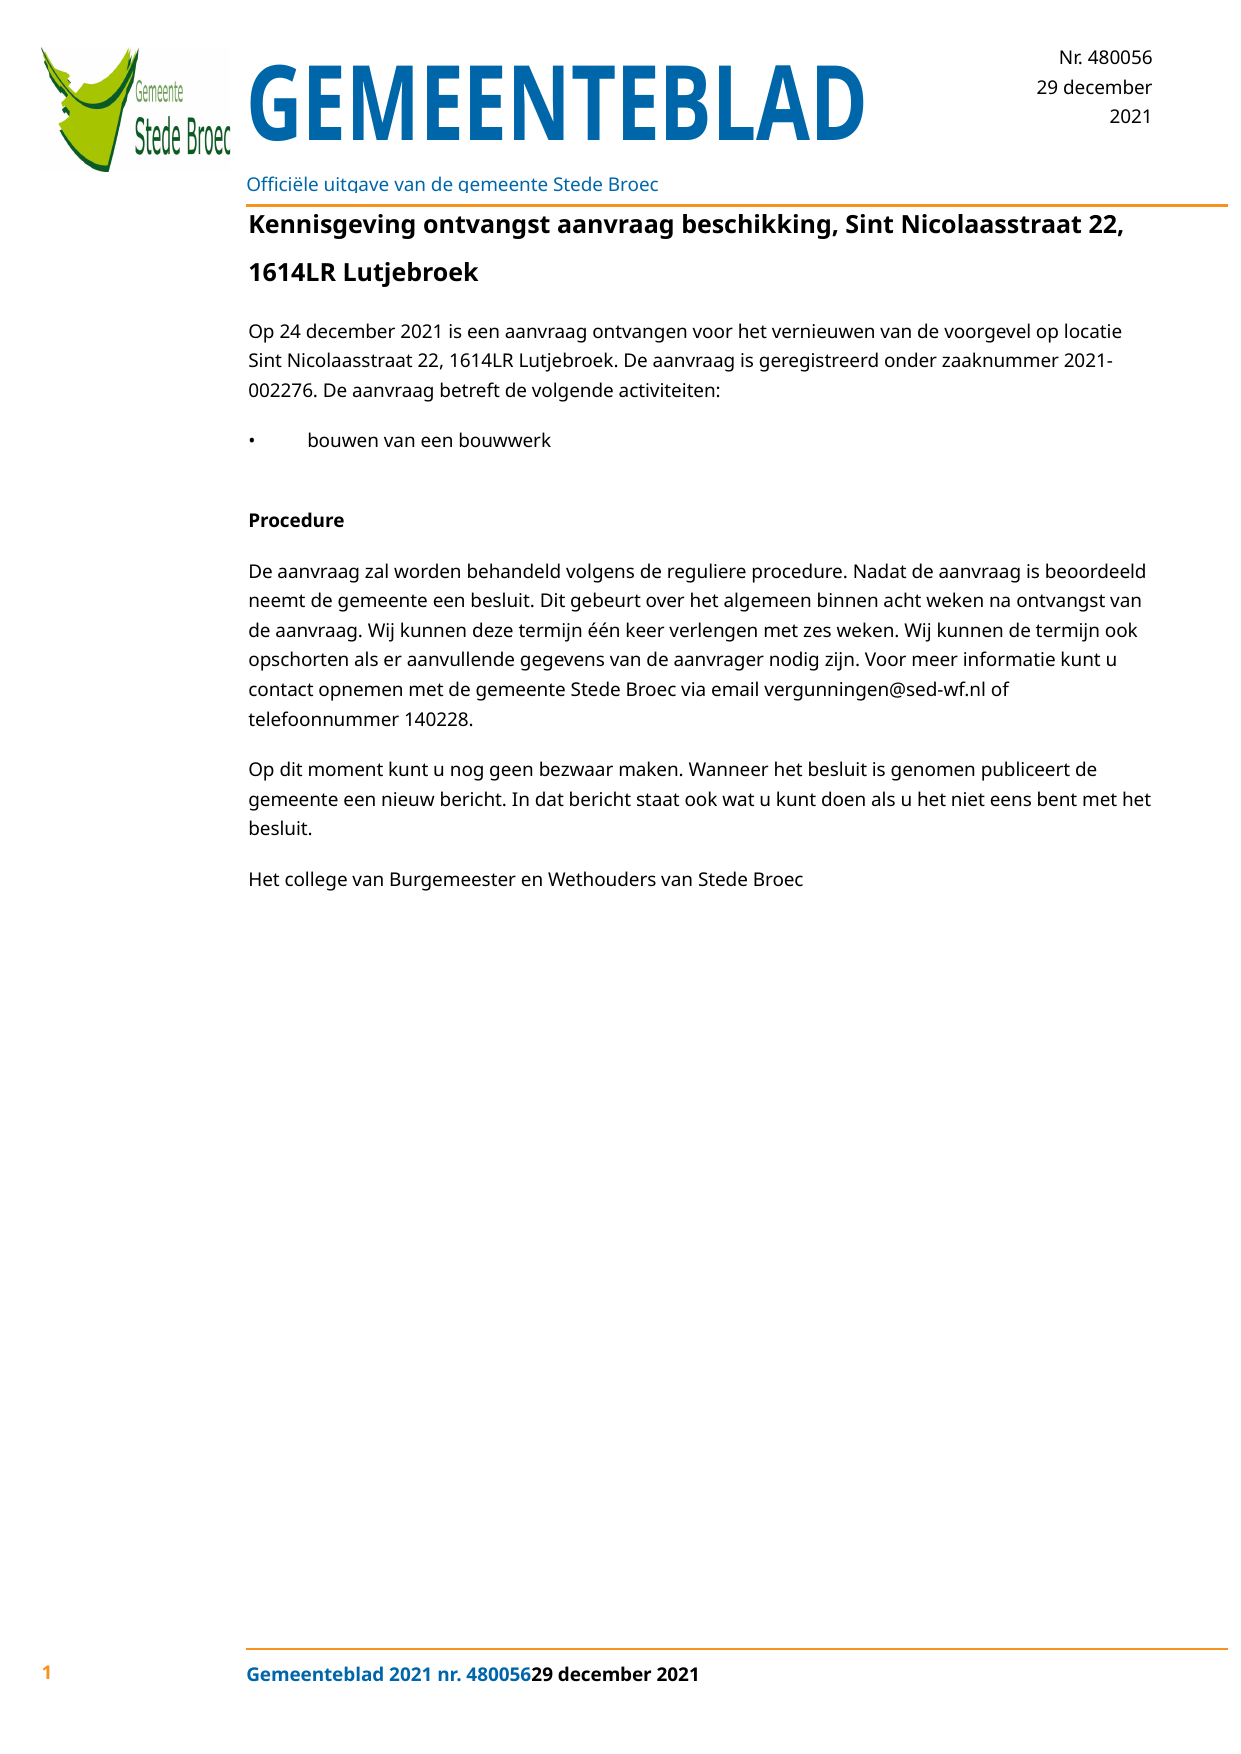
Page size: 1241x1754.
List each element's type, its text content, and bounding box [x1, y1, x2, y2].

text Op 24 december 2021 is een aanvraag ontvangen voor het vernieuwen van de voorgevel op locatie Sint Nicolaasstraat 22, 1614LR Lutjebroek. De aanvraag is geregistreerd onder zaaknummer 2021-002276. De aanvraag betreft de volgende activiteiten: [248, 318, 1152, 403]
text De aanvraag zal worden behandeld volgens de reguliere procedure. Nadat de aanvraag is beoordeeld neemt de gemeente een besluit. Dit gebeurt over het algemeen binnen acht weken na ontvangst van de aanvraag. Wij kunnen deze termijn één keer verlengen met zes weken. Wij kunnen de termijn ook opschorten als er aanvullende gegevens van de aanvrager nodig zijn. Voor meer informatie kunt u contact opnemen met de gemeente Stede Broec via email vergunningen@sed-wf.nl of telefoonnummer 140228. [248, 558, 1152, 732]
text Het college van Burgemeester en Wethouders van Stede Broec [248, 866, 1152, 892]
text Kennisgeving ontvangst aanvraag beschikking, Sint Nicolaasstraat 22, 1614LR Lutjebroek [248, 207, 1152, 288]
text Op dit moment kunt u nog geen bezwaar maken. Wanneer het besluit is genomen publiceert de gemeente een nieuw bericht. In dat bericht staat ook wat u kunt doen als u het niet eens bent met het besluit. [248, 756, 1152, 841]
list bouwen van een bouwwerk [248, 427, 1152, 453]
picture [41, 47, 231, 172]
text Procedure [248, 507, 1152, 533]
